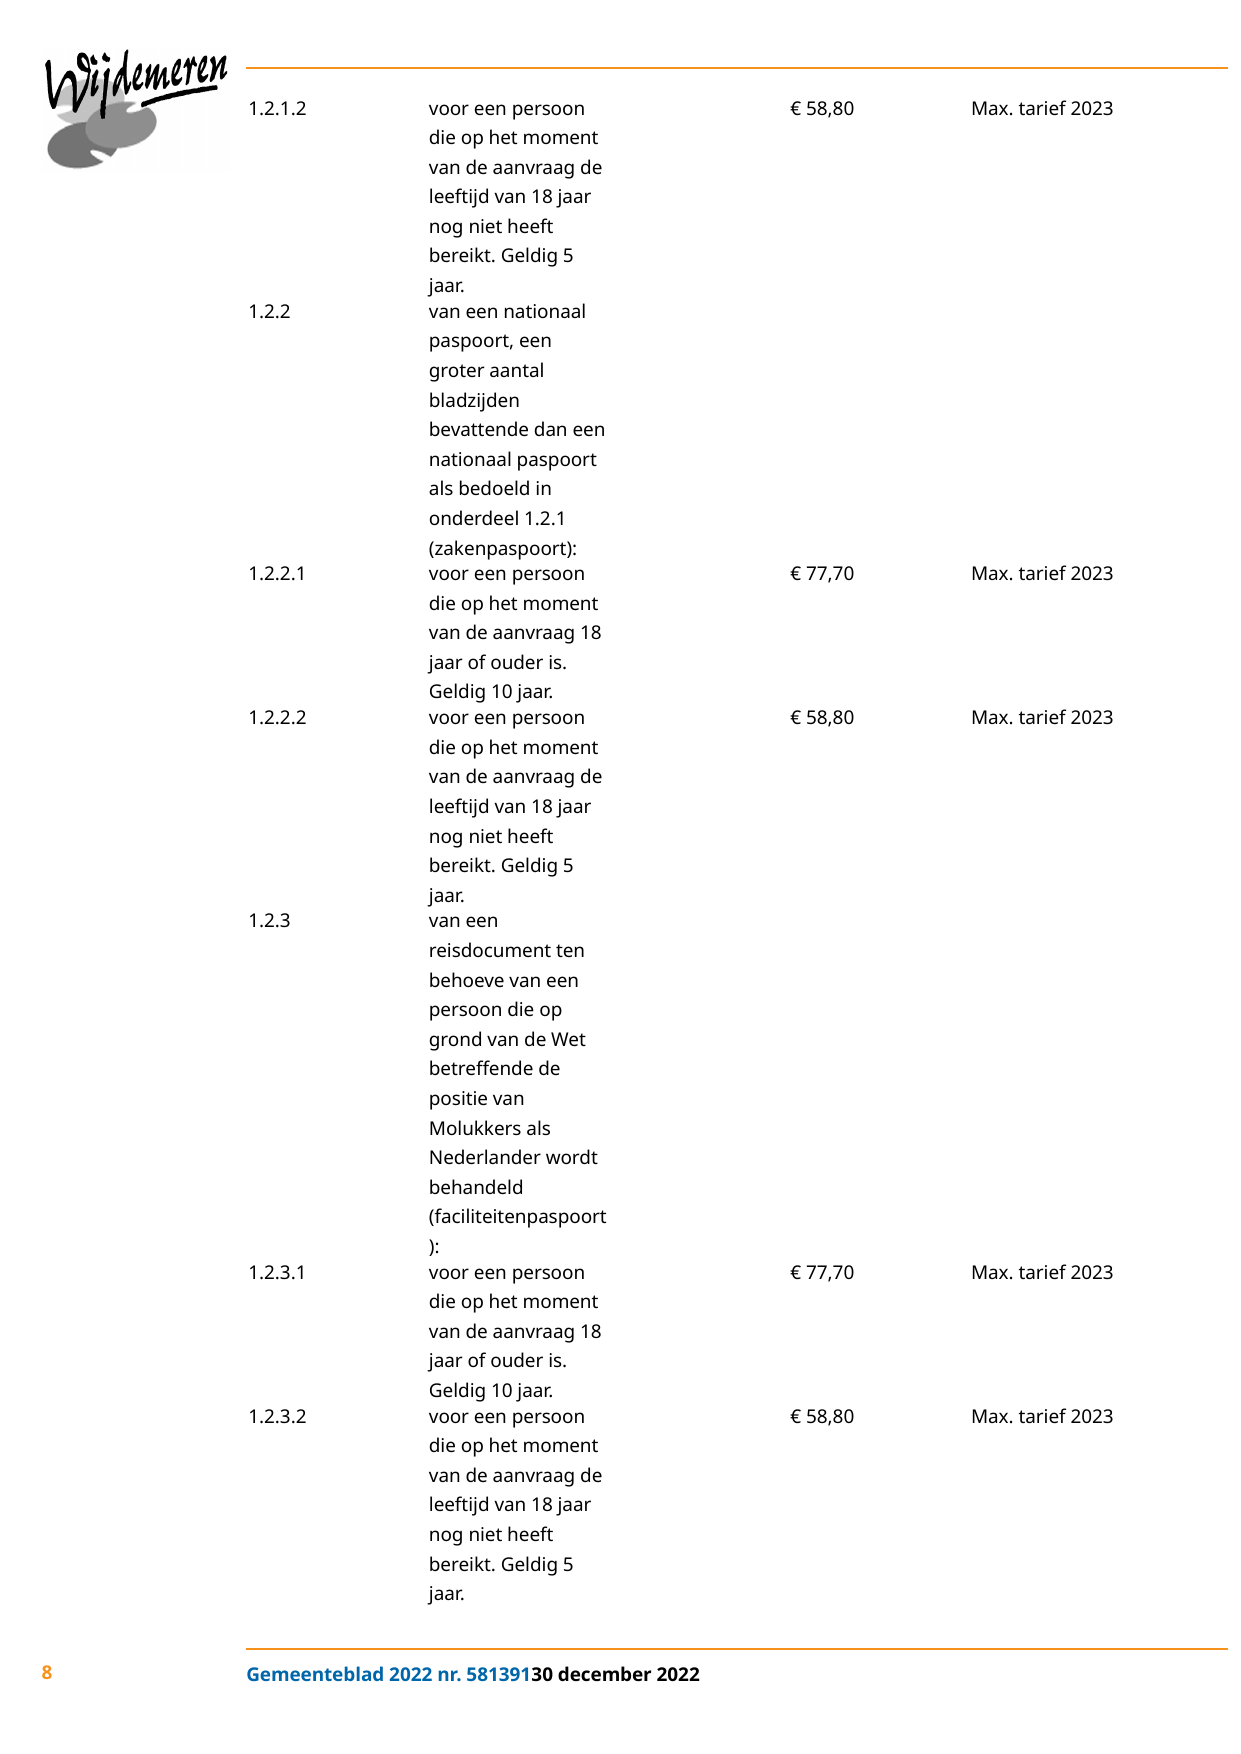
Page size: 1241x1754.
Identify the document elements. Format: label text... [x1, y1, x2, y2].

table_cell 1.2.2.1 [248, 560, 429, 704]
table_cell voor een persoon die op het moment van de aanvraag de leeftijd van 18 jaar nog niet heeft bereikt. Geldig 5 jaar. [429, 705, 609, 908]
table_cell 1.2.3.1 [248, 1259, 429, 1403]
table_cell € 58,80 [790, 705, 971, 908]
table_cell Max. tarief 2023 [971, 560, 1152, 704]
table_cell 1.2.2 [248, 298, 429, 560]
table_cell voor een persoon die op het moment van de aanvraag de leeftijd van 18 jaar nog niet heeft bereikt. Geldig 5 jaar. [429, 1403, 609, 1606]
table_cell van een nationaal paspoort, een groter aantal bladzijden bevattende dan een nationaal paspoort als bedoeld in onderdeel 1.2.1 (zakenpaspoort): [429, 298, 609, 560]
table_cell voor een persoon die op het moment van de aanvraag de leeftijd van 18 jaar nog niet heeft bereikt. Geldig 5 jaar. [429, 95, 609, 298]
table_cell Max. tarief 2023 [971, 1259, 1152, 1403]
table_cell [609, 1403, 790, 1606]
picture [41, 47, 231, 172]
table_cell [609, 1259, 790, 1403]
table_cell 1.2.3 [248, 908, 429, 1259]
table_cell 1.2.1.2 [248, 95, 429, 298]
table_cell 1.2.3.2 [248, 1403, 429, 1606]
table_cell [971, 298, 1152, 560]
table_cell [609, 95, 790, 298]
table_cell Max. tarief 2023 [971, 95, 1152, 298]
table_cell [609, 560, 790, 704]
table_cell voor een persoon die op het moment van de aanvraag 18 jaar of ouder is. Geldig 10 jaar. [429, 1259, 609, 1403]
table_cell 1.2.2.2 [248, 705, 429, 908]
table_cell [609, 908, 790, 1259]
table_cell € 58,80 [790, 1403, 971, 1606]
table_cell Max. tarief 2023 [971, 1403, 1152, 1606]
table_cell Max. tarief 2023 [971, 705, 1152, 908]
table_cell € 58,80 [790, 95, 971, 298]
table_cell € 77,70 [790, 560, 971, 704]
table_cell van een reisdocument ten behoeve van een persoon die op grond van de Wet betreffende de positie van Molukkers als Nederlander wordt behandeld (faciliteitenpaspoort): [429, 908, 609, 1259]
table_cell [790, 908, 971, 1259]
table_cell [609, 298, 790, 560]
table_cell voor een persoon die op het moment van de aanvraag 18 jaar of ouder is. Geldig 10 jaar. [429, 560, 609, 704]
table_cell [609, 705, 790, 908]
table_cell [790, 298, 971, 560]
table_cell [971, 908, 1152, 1259]
table_cell € 77,70 [790, 1259, 971, 1403]
